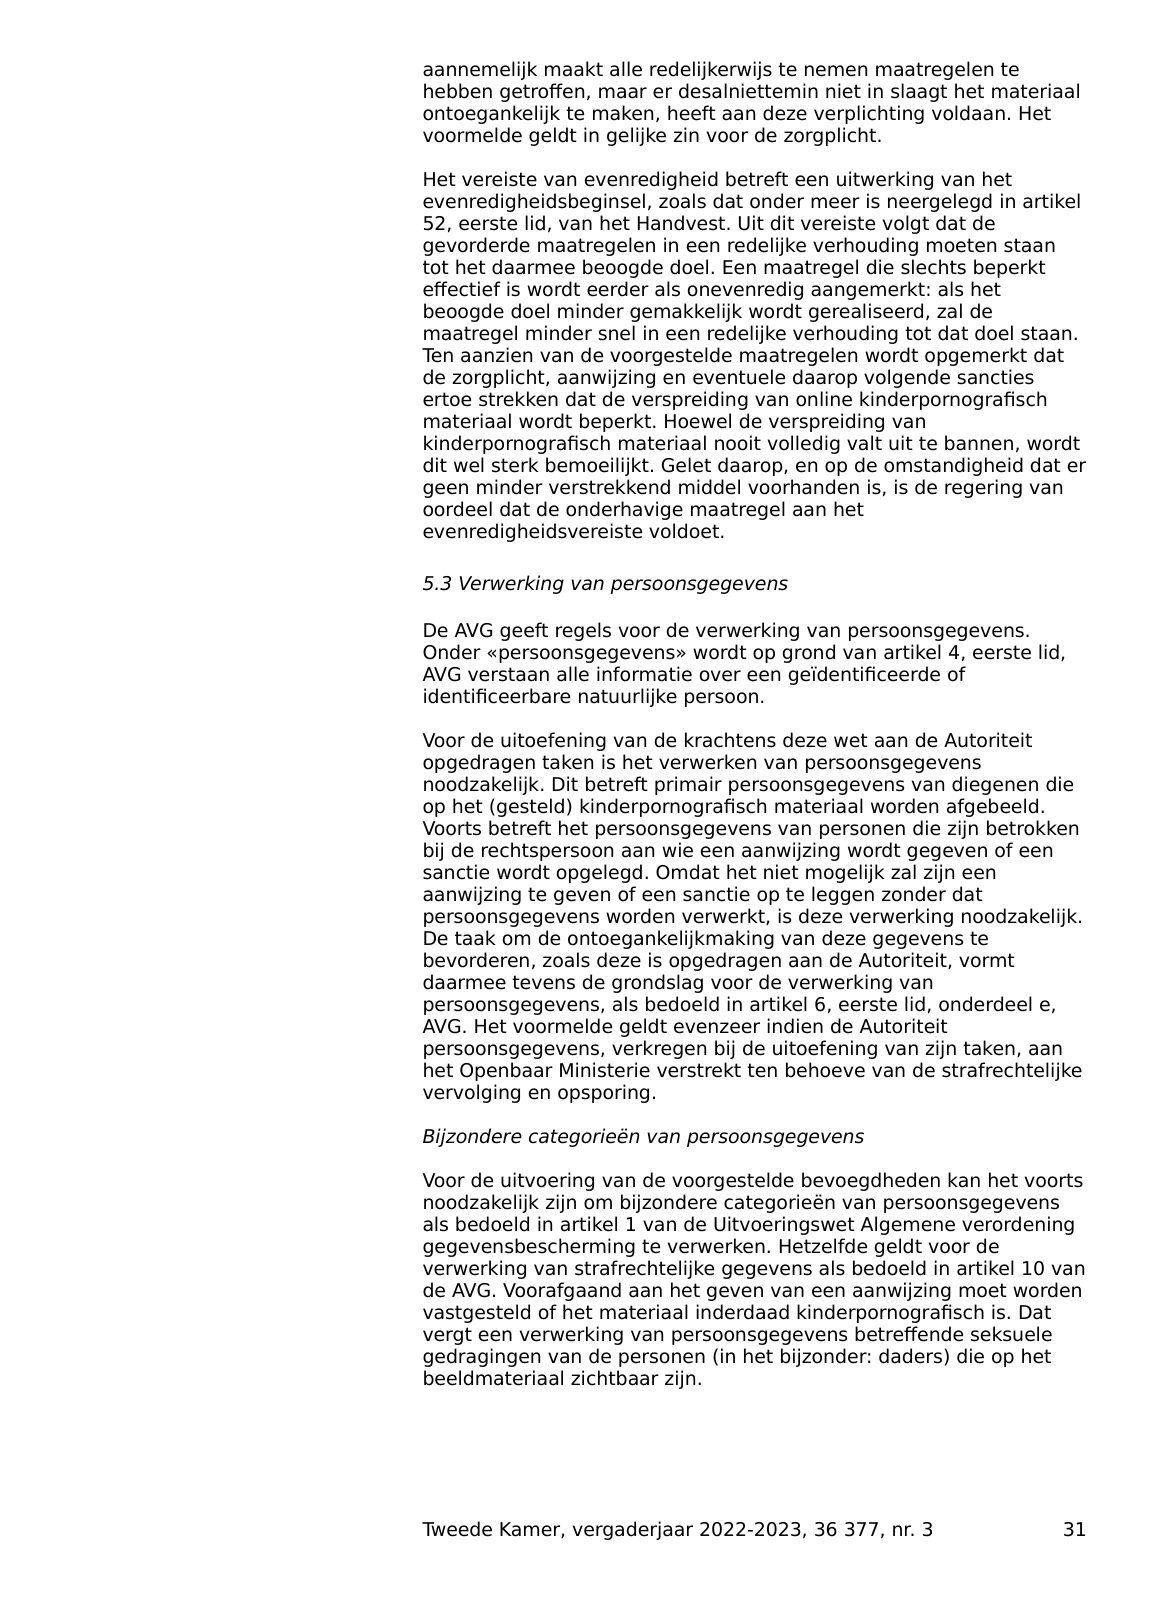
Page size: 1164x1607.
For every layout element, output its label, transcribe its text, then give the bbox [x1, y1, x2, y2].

text aannemelijk maakt alle redelijkerwijs te nemen maatregelen te hebben getroffen, maar er desalniettemin niet in slaagt het materiaal ontoegankelijk te maken, heeft aan deze verplichting voldaan. Het voormelde geldt in gelijke zin voor de zorgplicht. [422, 59, 1087, 147]
subtitle Bijzondere categorieën van persoonsgegevens [422, 1126, 1087, 1148]
text Voor de uitvoering van de voorgestelde bevoegdheden kan het voorts noodzakelijk zijn om bijzondere categorieën van persoonsgegevens als bedoeld in artikel 1 van de Uitvoeringswet Algemene verordening gegevensbescherming te verwerken. Hetzelfde geldt voor de verwerking van strafrechtelijke gegevens als bedoeld in artikel 10 van de AVG. Voorafgaand aan het geven van een aanwijzing moet worden vastgesteld of het materiaal inderdaad kinderpornografisch is. Dat vergt een verwerking van persoonsgegevens betreffende seksuele gedragingen van de personen (in het bijzonder: daders) die op het beeldmateriaal zichtbaar zijn. [422, 1170, 1087, 1390]
subtitle 5.3 Verwerking van persoonsgegevens [422, 573, 1087, 595]
text Het vereiste van evenredigheid betreft een uitwerking van het evenredigheidsbeginsel, zoals dat onder meer is neergelegd in artikel 52, eerste lid, van het Handvest. Uit dit vereiste volgt dat de gevorderde maatregelen in een redelijke verhouding moeten staan tot het daarmee beoogde doel. Een maatregel die slechts beperkt effectief is wordt eerder als onevenredig aangemerkt: als het beoogde doel minder gemakkelijk wordt gerealiseerd, zal de maatregel minder snel in een redelijke verhouding tot dat doel staan. Ten aanzien van de voorgestelde maatregelen wordt opgemerkt dat de zorgplicht, aanwijzing en eventuele daarop volgende sancties ertoe strekken dat de verspreiding van online kinderpornografisch materiaal wordt beperkt. Hoewel de verspreiding van kinderpornografisch materiaal nooit volledig valt uit te bannen, wordt dit wel sterk bemoeilijkt. Gelet daarop, en op de omstandigheid dat er geen minder verstrekkend middel voorhanden is, is de regering van oordeel dat de onderhavige maatregel aan het evenredigheidsvereiste voldoet. [422, 169, 1087, 543]
text Voor de uitoefening van de krachtens deze wet aan de Autoriteit opgedragen taken is het verwerken van persoonsgegevens noodzakelijk. Dit betreft primair persoonsgegevens van diegenen die op het (gesteld) kinderpornografisch materiaal worden afgebeeld. Voorts betreft het persoonsgegevens van personen die zijn betrokken bij de rechtspersoon aan wie een aanwijzing wordt gegeven of een sanctie wordt opgelegd. Omdat het niet mogelijk zal zijn een aanwijzing te geven of een sanctie op te leggen zonder dat persoonsgegevens worden verwerkt, is deze verwerking noodzakelijk. De taak om de ontoegankelijkmaking van deze gegevens te bevorderen, zoals deze is opgedragen aan de Autoriteit, vormt daarmee tevens de grondslag voor de verwerking van persoonsgegevens, als bedoeld in artikel 6, eerste lid, onderdeel e, AVG. Het voormelde geldt evenzeer indien de Autoriteit persoonsgegevens, verkregen bij de uitoefening van zijn taken, aan het Openbaar Ministerie verstrekt ten behoeve van de strafrechtelijke vervolging en opsporing. [422, 730, 1087, 1103]
text De AVG geeft regels voor de verwerking van persoonsgegevens. Onder «persoonsgegevens» wordt op grond van artikel 4, eerste lid, AVG verstaan alle informatie over een geïdentificeerde of identificeerbare natuurlijke persoon. [422, 620, 1087, 708]
